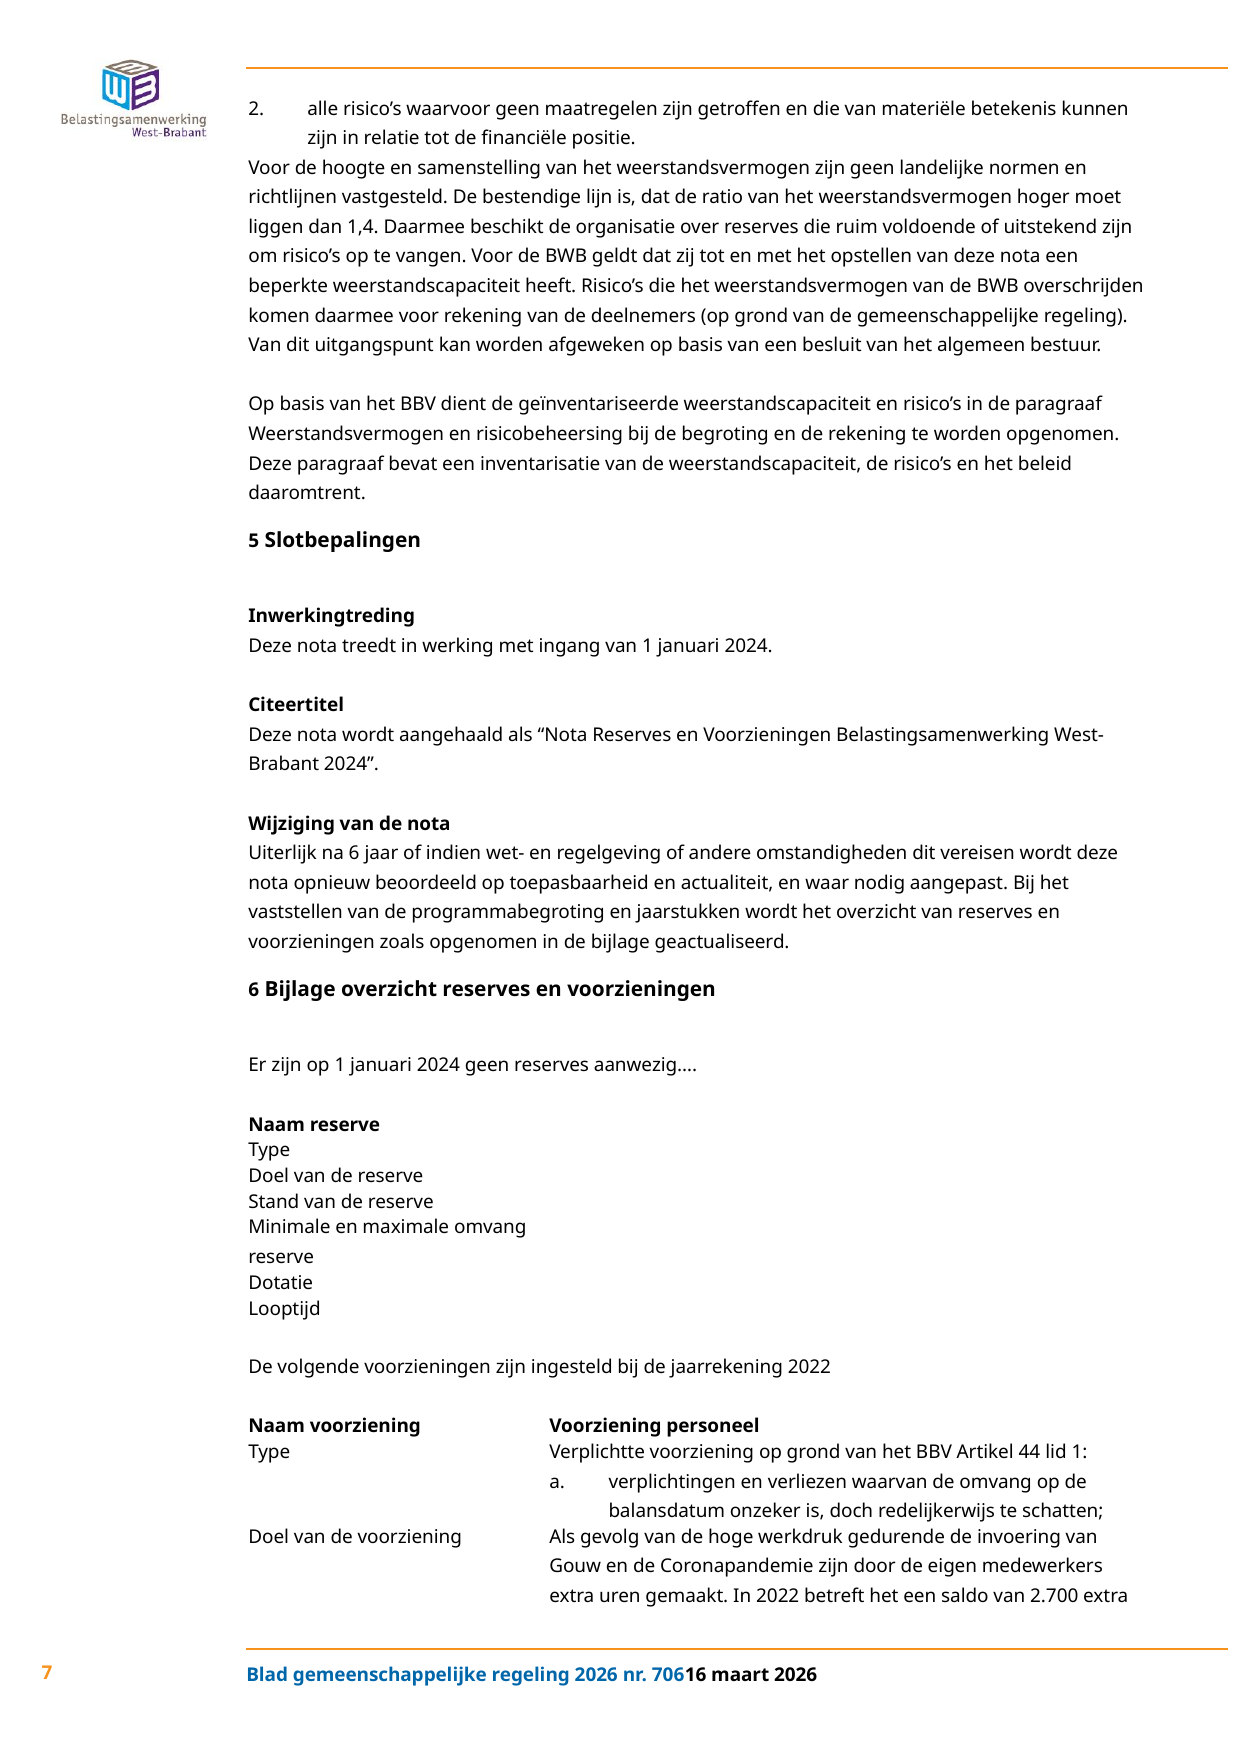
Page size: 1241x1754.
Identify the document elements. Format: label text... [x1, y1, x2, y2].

table_cell [549, 1214, 1152, 1269]
table_cell Verplichtte voorziening op grond van het BBV Artikel 44 lid 1: verplichtingen en verliezen waarvan de omvang op de balansdatum onzeker is, doch redelijkerwijs te schatten; [549, 1438, 1152, 1523]
table_header Naam reserve [248, 1111, 549, 1136]
table_cell Looptijd [248, 1295, 549, 1320]
table_cell [549, 1188, 1152, 1214]
text Op basis van het BBV dient de geïnventariseerde weerstandscapaciteit en risico’s in de paragraaf Weerstandsvermogen en risicobeheersing bij de begroting en de rekening te worden opgenomen. Deze paragraaf bevat een inventarisatie van de weerstandscapaciteit, de risico’s en het beleid daaromtrent. [248, 391, 1152, 505]
table_header Voorziening personeel [549, 1413, 1152, 1438]
table_cell [549, 1136, 1152, 1162]
table_cell Type [248, 1136, 549, 1162]
table_cell Dotatie [248, 1269, 549, 1295]
text De volgende voorzieningen zijn ingesteld bij de jaarrekening 2022 [248, 1353, 1152, 1379]
table_header [549, 1111, 1152, 1136]
text Er zijn op 1 januari 2024 geen reserves aanwezig…. [248, 1051, 1152, 1077]
table_cell [549, 1295, 1152, 1320]
text Citeertitel [248, 691, 1152, 717]
table_cell [549, 1269, 1152, 1295]
table_header Naam voorziening [248, 1413, 549, 1438]
picture [41, 47, 231, 172]
text Wijziging van de nota [248, 810, 1152, 836]
table_cell Stand van de reserve [248, 1188, 549, 1214]
text Voor de hoogte en samenstelling van het weerstandsvermogen zijn geen landelijke normen en richtlijnen vastgesteld. De bestendige lijn is, dat de ratio van het weerstandsvermogen hoger moet liggen dan 1,4. Daarmee beschikt de organisatie over reserves die ruim voldoende of uitstekend zijn om risico’s op te vangen. Voor de BWB geldt dat zij tot en met het opstellen van deze nota een beperkte weerstandscapaciteit heeft. Risico’s die het weerstandsvermogen van de BWB overschrijden komen daarmee voor rekening van de deelnemers (op grond van de gemeenschappelijke regeling). Van dit uitgangspunt kan worden afgeweken op basis van een besluit van het algemeen bestuur. [248, 154, 1152, 357]
text 6 Bijlage overzicht reserves en voorzieningen [248, 974, 1152, 1002]
table_cell Doel van de reserve [248, 1162, 549, 1188]
text Deze nota treedt in werking met ingang van 1 januari 2024. [248, 632, 1152, 658]
text Inwerkingtreding [248, 603, 1152, 628]
text 5 Slotbepalingen [248, 525, 1152, 553]
table_cell Als gevolg van de hoge werkdruk gedurende de invoering van Gouw en de Coronapandemie zijn door de eigen medewerkers extra uren gemaakt. In 2022 betreft het een saldo van 2.700 extra [549, 1523, 1152, 1608]
table_cell Type [248, 1438, 549, 1523]
table_cell [549, 1162, 1152, 1188]
table_cell Minimale en maximale omvang reserve [248, 1214, 549, 1269]
text Deze nota wordt aangehaald als “Nota Reserves en Voorzieningen Belastingsamenwerking West-Brabant 2024”. [248, 721, 1152, 776]
text Uiterlijk na 6 jaar of indien wet- en regelgeving of andere omstandigheden dit vereisen wordt deze nota opnieuw beoordeeld op toepasbaarheid en actualiteit, en waar nodig aangepast. Bij het vaststellen van de programmabegroting en jaarstukken wordt het overzicht van reserves en voorzieningen zoals opgenomen in de bijlage geactualiseerd. [248, 839, 1152, 954]
table_cell Doel van de voorziening [248, 1523, 549, 1608]
list alle risico’s waarvoor geen maatregelen zijn getroffen en die van materiële betekenis kunnen zijn in relatie tot de financiële positie. [248, 95, 1152, 150]
